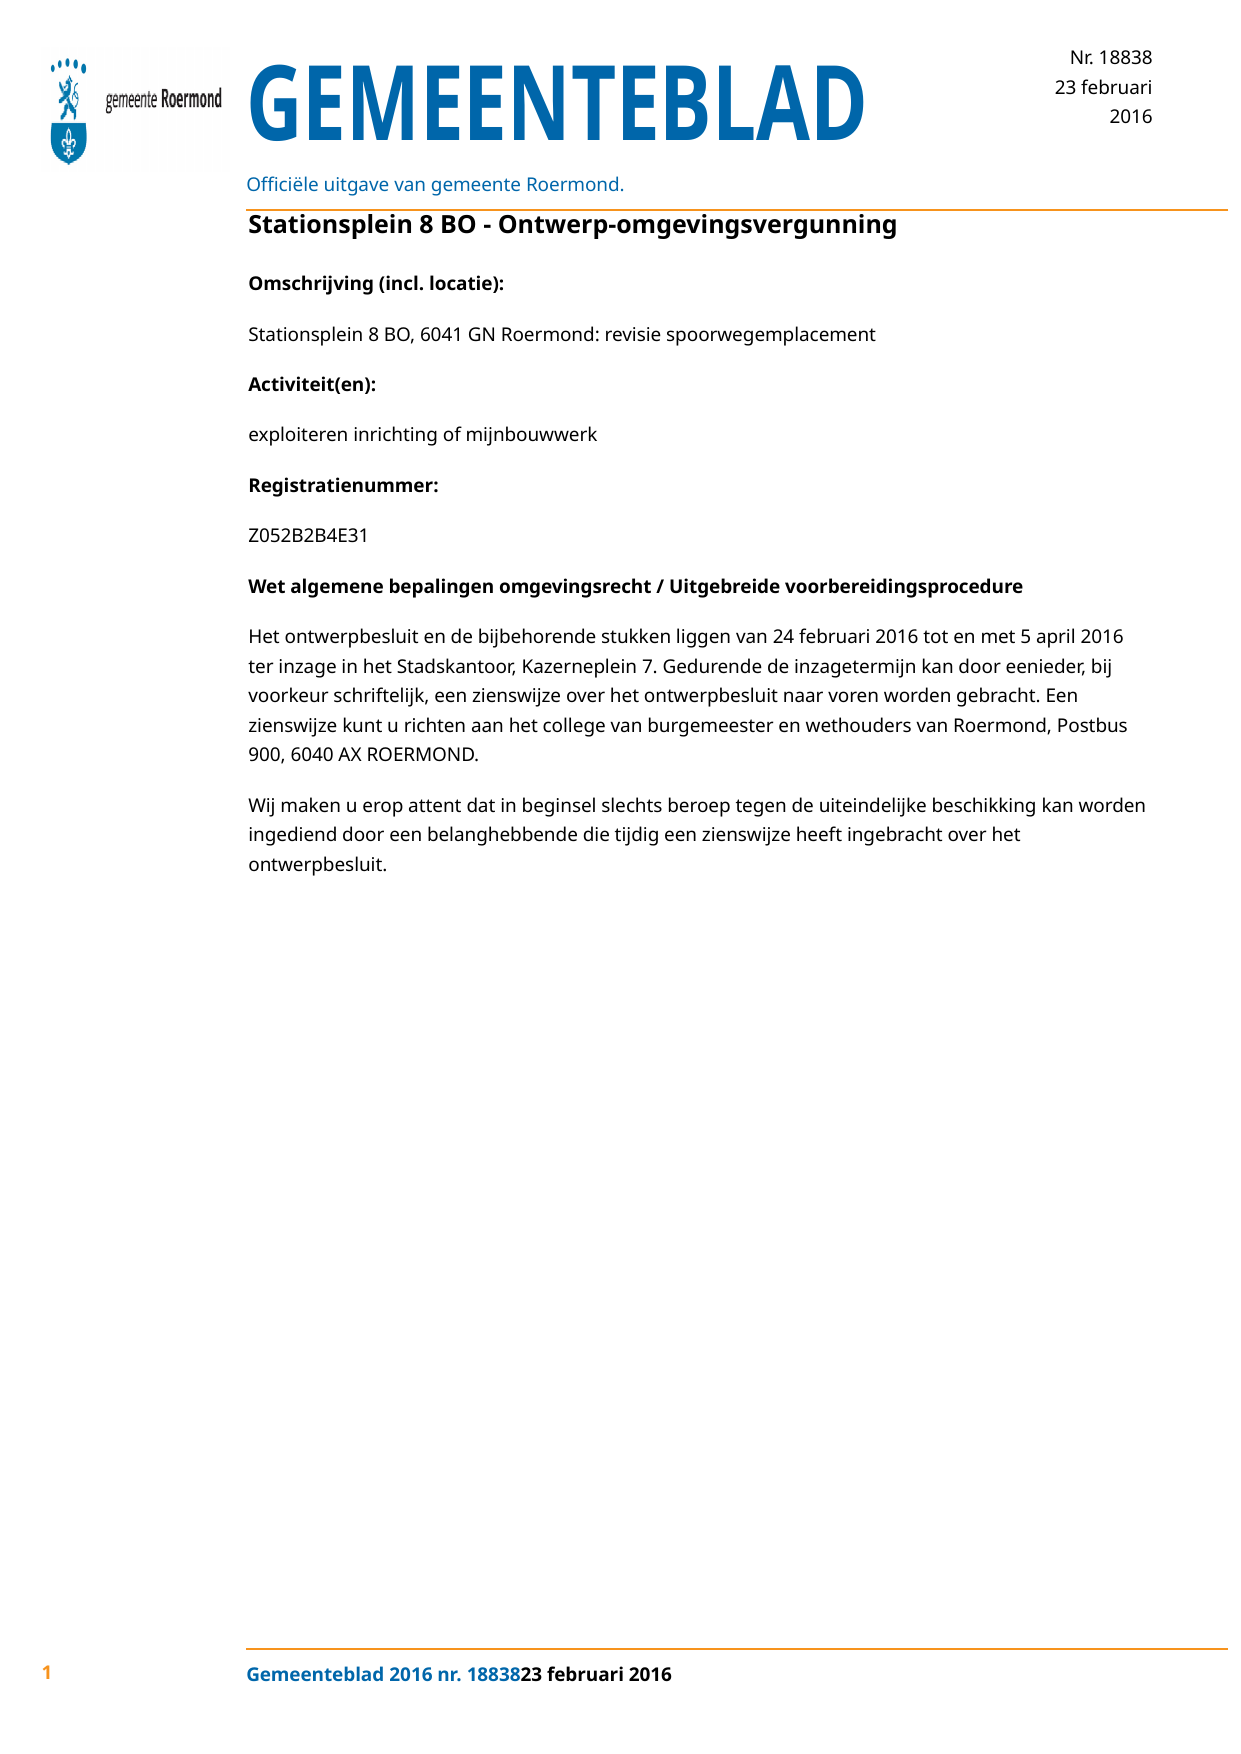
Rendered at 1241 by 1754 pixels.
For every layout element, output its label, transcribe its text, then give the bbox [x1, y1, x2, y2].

text Omschrijving (incl. locatie): [248, 270, 1152, 296]
text Registratienummer: [248, 472, 1152, 498]
text Het ontwerpbesluit en de bijbehorende stukken liggen van 24 februari 2016 tot en met 5 april 2016 ter inzage in het Stadskantoor, Kazerneplein 7. Gedurende de inzagetermijn kan door eenieder, bij voorkeur schriftelijk, een zienswijze over het ontwerpbesluit naar voren worden gebracht. Een zienswijze kunt u richten aan het college van burgemeester en wethouders van Roermond, Postbus 900, 6040 AX ROERMOND. [248, 623, 1152, 767]
text Activiteit(en): [248, 371, 1152, 397]
text Stationsplein 8 BO, 6041 GN Roermond: revisie spoorwegemplacement [248, 321, 1152, 346]
text Stationsplein 8 BO - Ontwerp-omgevingsvergunning [248, 211, 1152, 241]
text exploiteren inrichting of mijnbouwwerk [248, 422, 1152, 447]
text Wet algemene bepalingen omgevingsrecht / Uitgebreide voorbereidingsprocedure [248, 573, 1152, 598]
picture [41, 47, 231, 172]
text Z052B2B4E31 [248, 522, 1152, 548]
text Wij maken u erop attent dat in beginsel slechts beroep tegen de uiteindelijke beschikking kan worden ingediend door een belanghebbende die tijdig een zienswijze heeft ingebracht over het ontwerpbesluit. [248, 792, 1152, 877]
